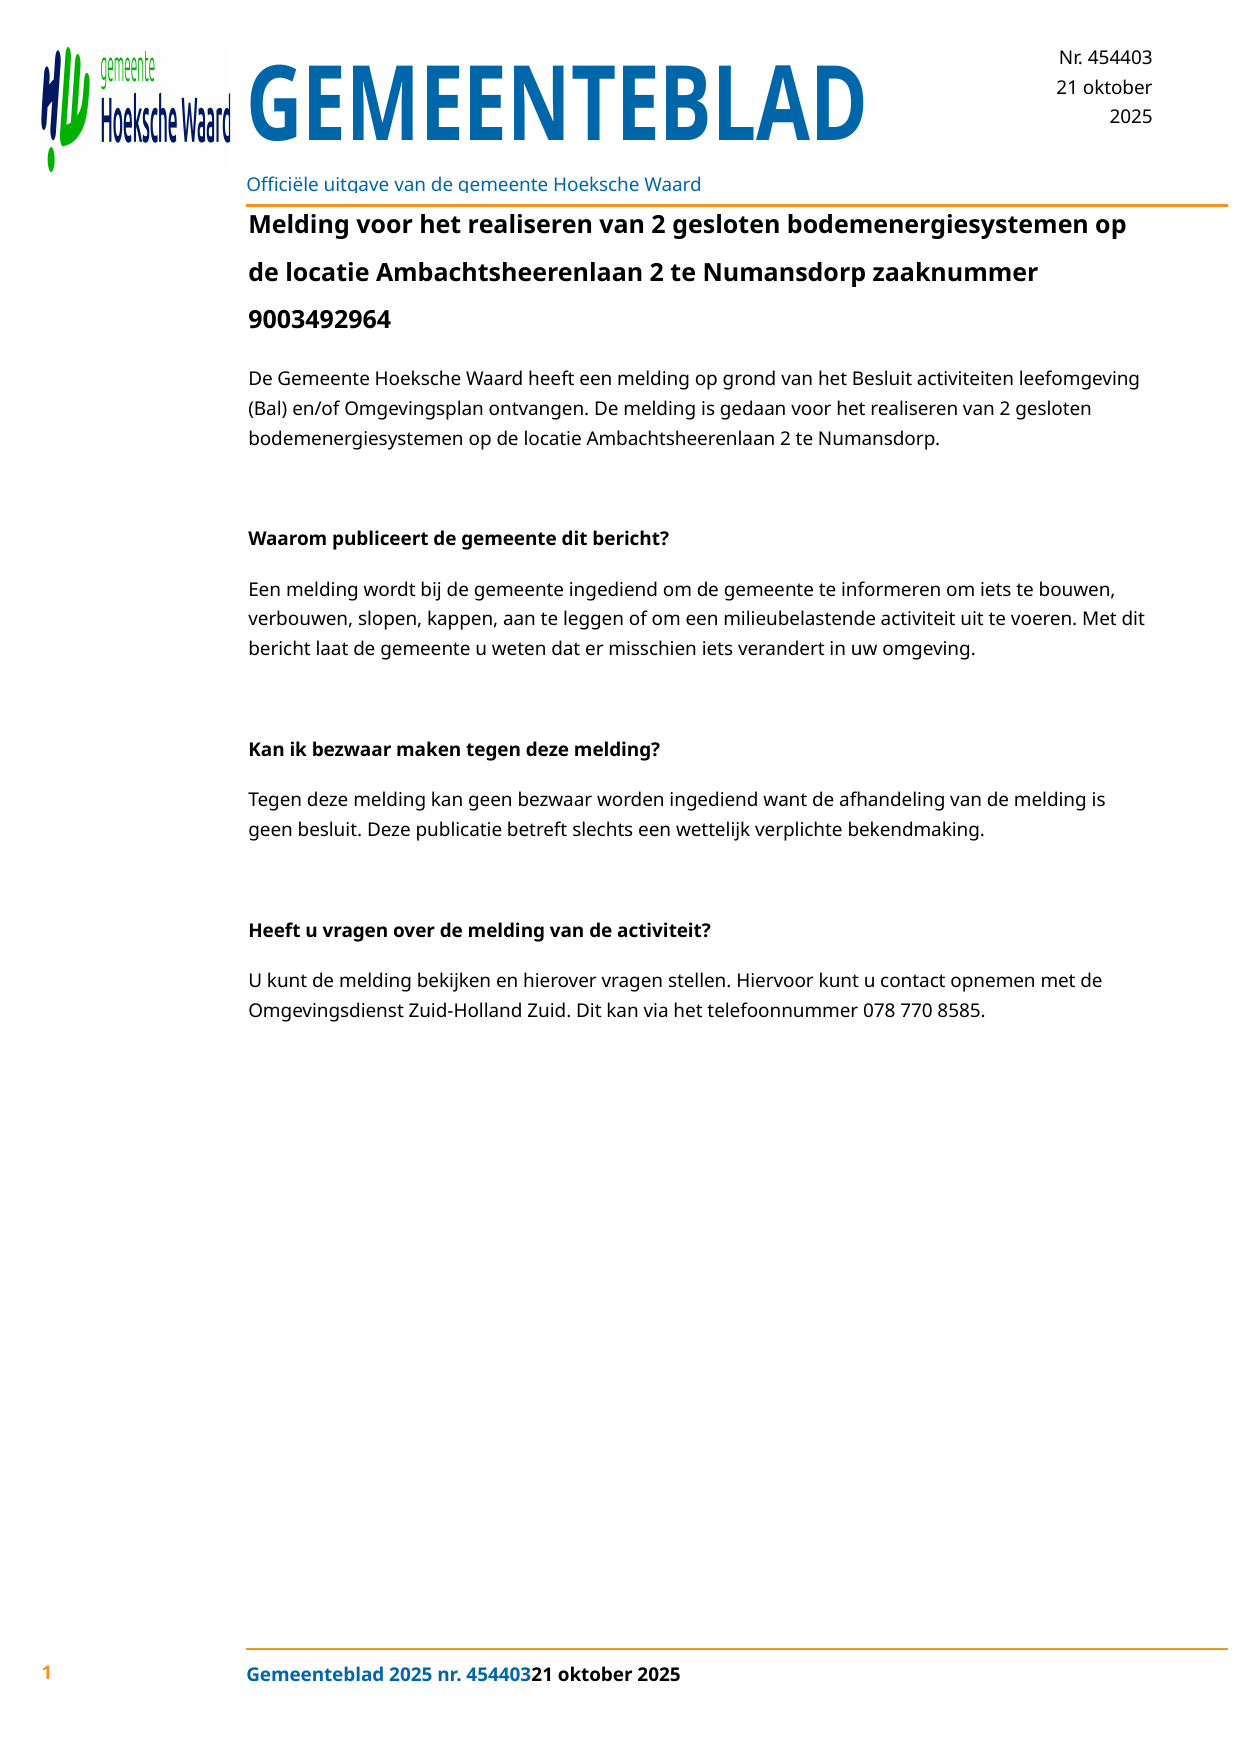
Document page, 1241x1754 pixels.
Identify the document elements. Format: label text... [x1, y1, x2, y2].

text Melding voor het realiseren van 2 gesloten bodemenergiesystemen op de locatie Ambachtsheerenlaan 2 te Numansdorp zaaknummer 9003492964 [248, 207, 1152, 336]
text U kunt de melding bekijken en hierover vragen stellen. Hiervoor kunt u contact opnemen met de Omgevingsdienst Zuid-Holland Zuid. Dit kan via het telefoonnummer 078 770 8585. [248, 967, 1152, 1022]
text Een melding wordt bij de gemeente ingediend om de gemeente te informeren om iets te bouwen, verbouwen, slopen, kappen, aan te leggen of om een milieubelastende activiteit uit te voeren. Met dit bericht laat de gemeente u weten dat er misschien iets verandert in uw omgeving. [248, 576, 1152, 661]
text Heeft u vragen over de melding van de activiteit? [248, 917, 1152, 942]
text De Gemeente Hoeksche Waard heeft een melding op grond van het Besluit activiteiten leefomgeving (Bal) en/of Omgevingsplan ontvangen. De melding is gedaan voor het realiseren van 2 gesloten bodemenergiesystemen op de locatie Ambachtsheerenlaan 2 te Numansdorp. [248, 366, 1152, 450]
text Tegen deze melding kan geen bezwaar worden ingediend want de afhandeling van de melding is geen besluit. Deze publicatie betreft slechts een wettelijk verplichte bekendmaking. [248, 786, 1152, 842]
text Kan ik bezwaar maken tegen deze melding? [248, 736, 1152, 762]
picture [41, 47, 231, 172]
text Waarom publiceert de gemeente dit bericht? [248, 526, 1152, 551]
